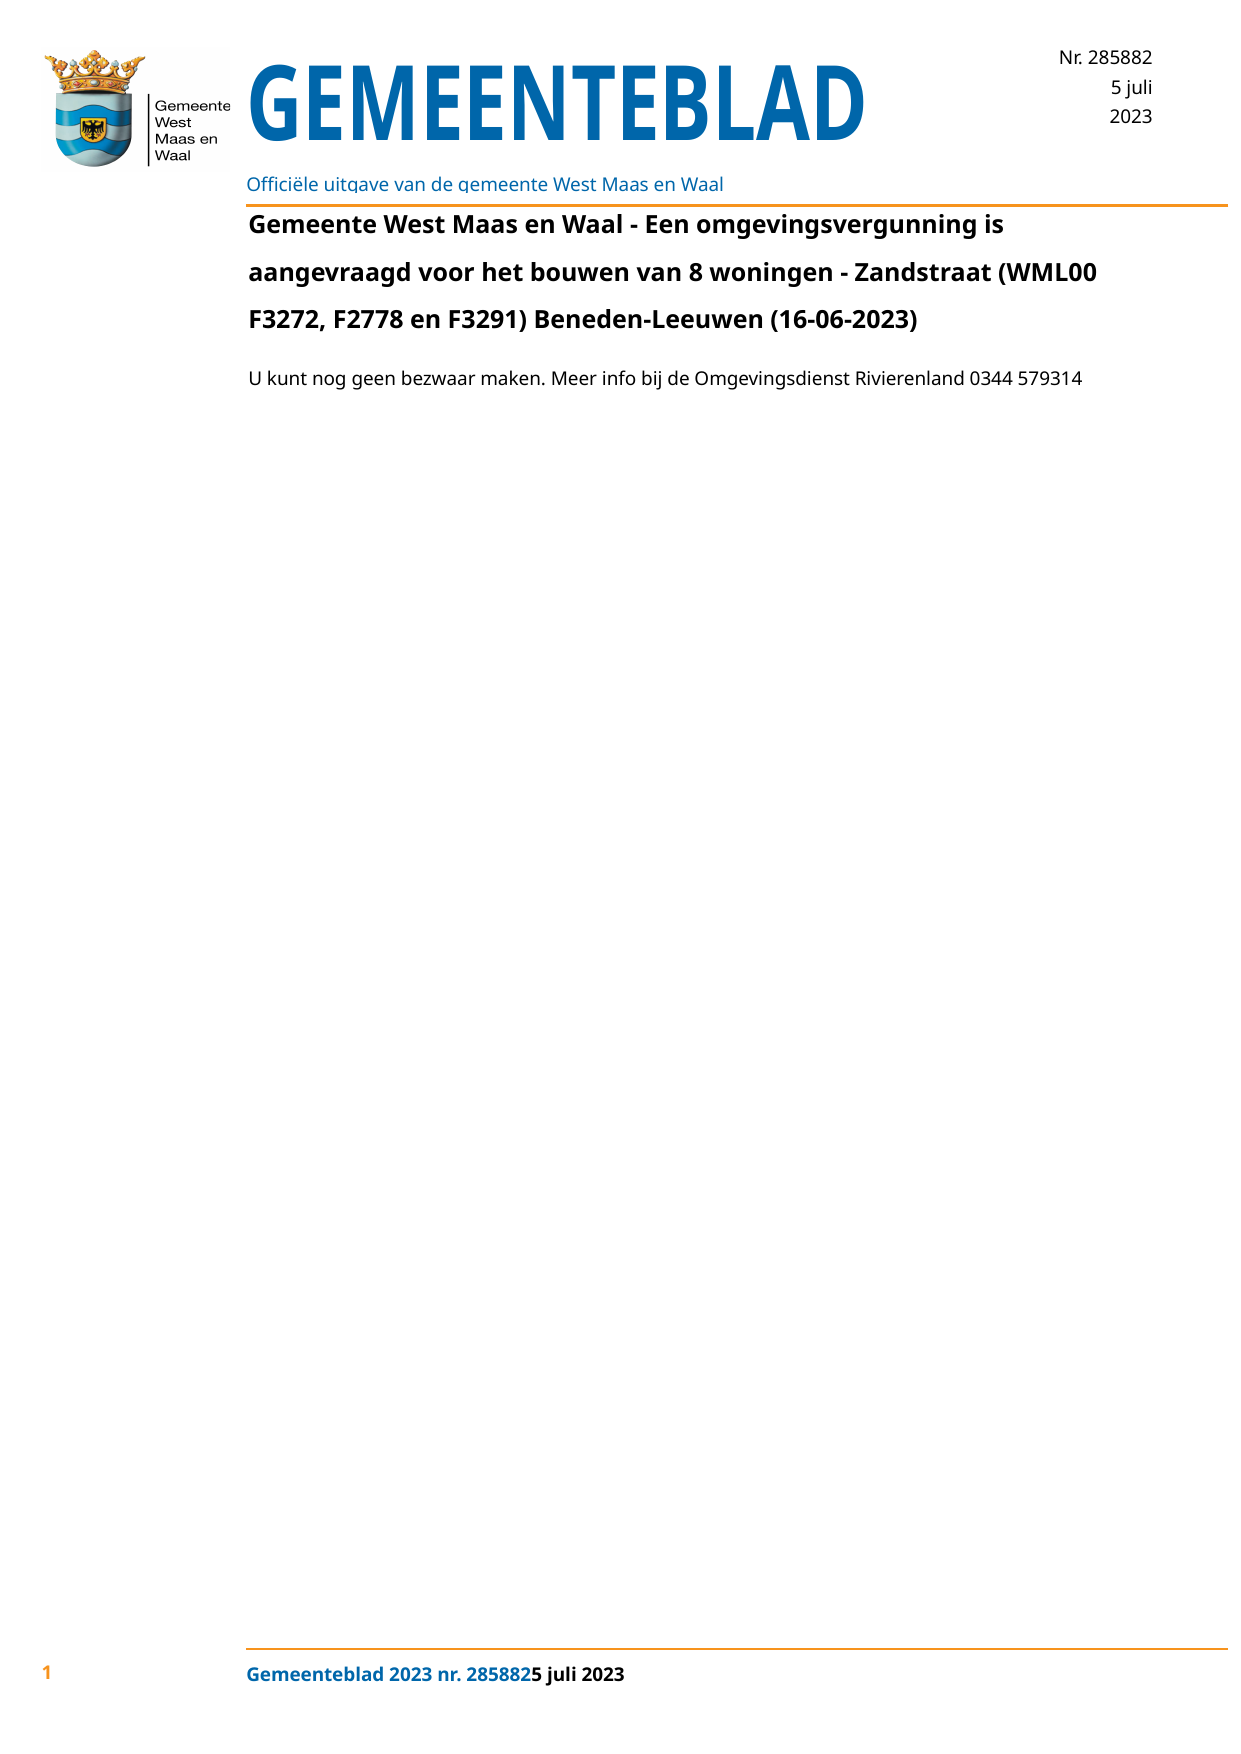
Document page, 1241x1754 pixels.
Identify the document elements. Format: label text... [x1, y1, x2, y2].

text U kunt nog geen bezwaar maken. Meer info bij de Omgevingsdienst Rivierenland 0344 579314 [248, 366, 1152, 391]
text Gemeente West Maas en Waal - Een omgevingsvergunning is aangevraagd voor het bouwen van 8 woningen - Zandstraat (WML00 F3272, F2778 en F3291) Beneden-Leeuwen (16-06-2023) [248, 207, 1152, 336]
picture [41, 47, 231, 172]
